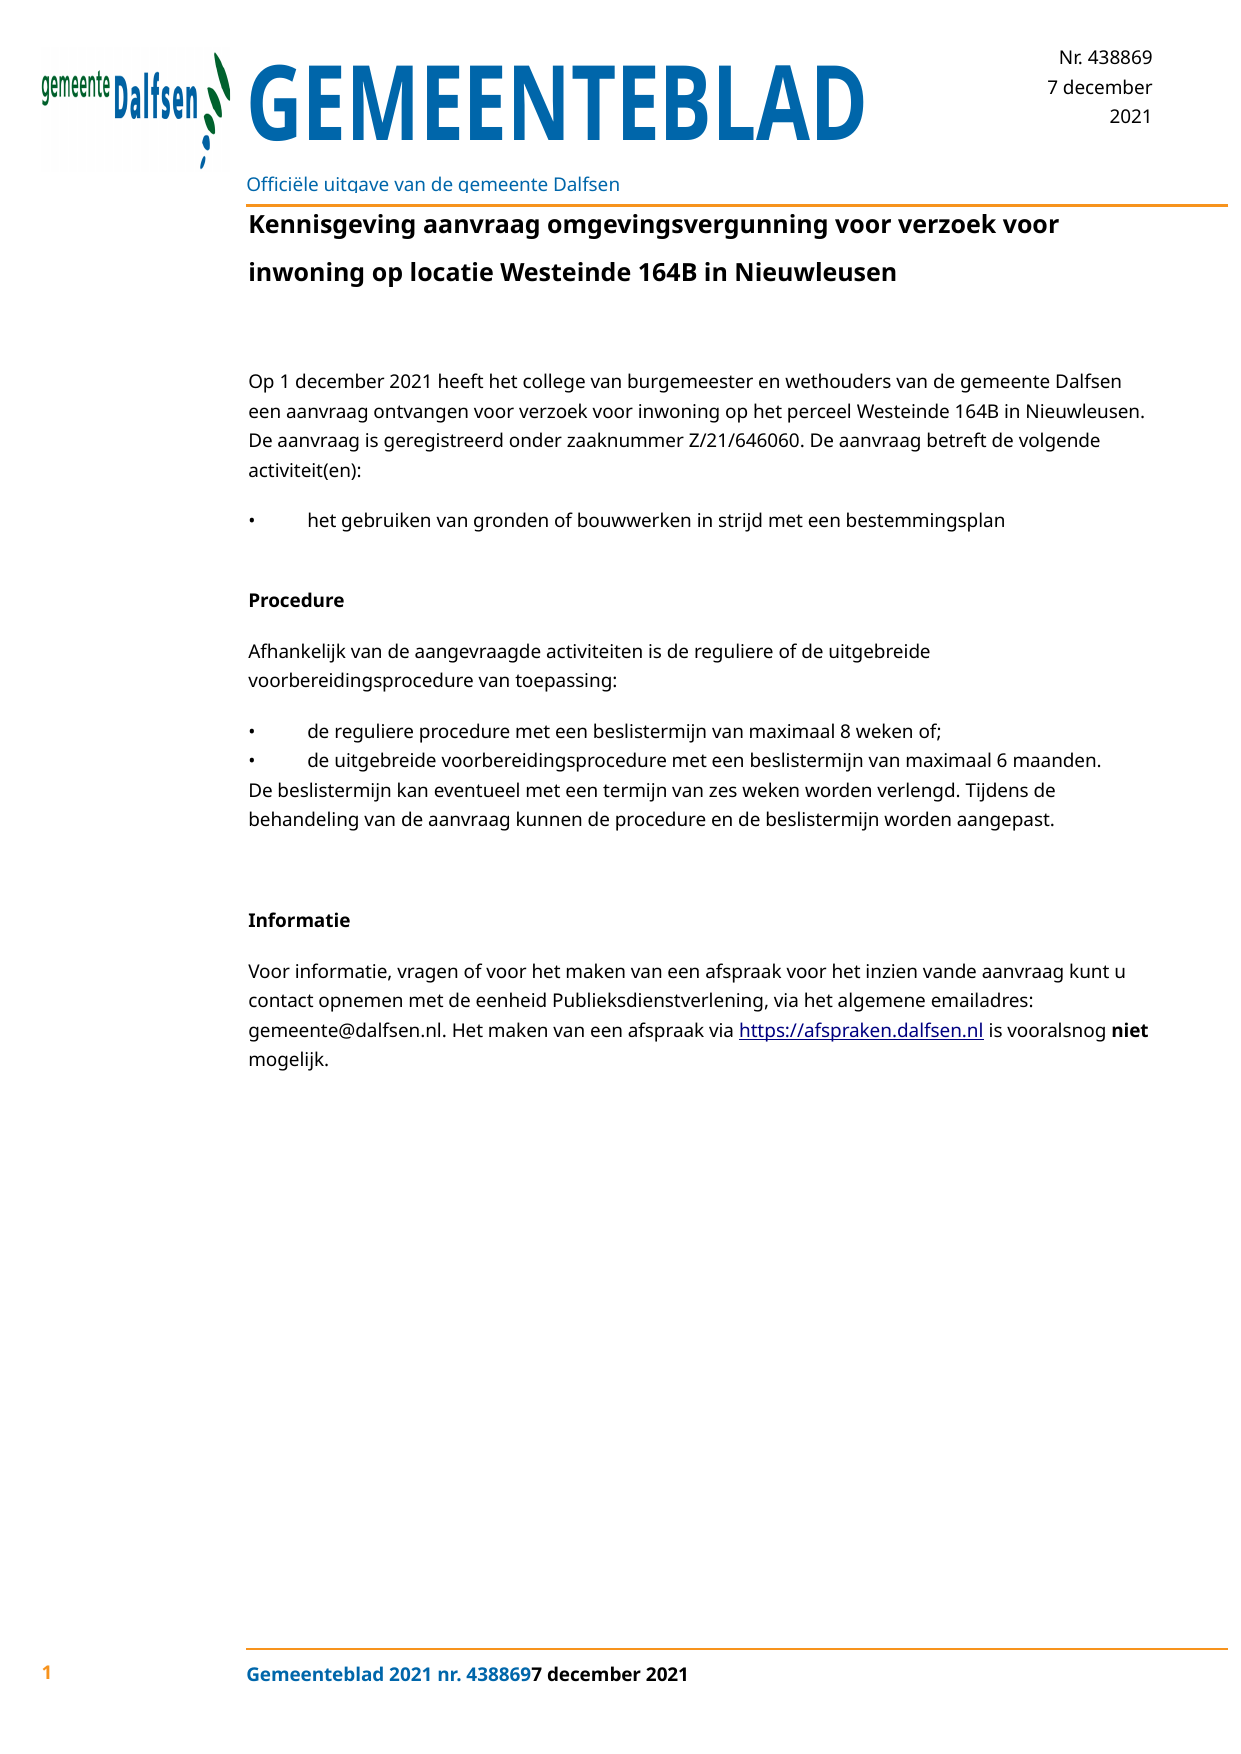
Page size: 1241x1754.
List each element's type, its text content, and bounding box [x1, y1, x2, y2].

text Voor informatie, vragen of voor het maken van een afspraak voor het inzien vande aanvraag kunt u contact opnemen met de eenheid Publieksdienstverlening, via het algemene emailadres: gemeente@dalfsen.nl. Het maken van een afspraak via https://afspraken.dalfsen.nl is vooralsnog niet mogelijk. [248, 958, 1152, 1072]
list het gebruiken van gronden of bouwwerken in strijd met een bestemmingsplan [248, 507, 1152, 533]
list de uitgebreide voorbereidingsprocedure met een beslistermijn van maximaal 6 maanden. [248, 747, 1152, 773]
text Afhankelijk van de aangevraagde activiteiten is de reguliere of de uitgebreide voorbereidingsprocedure van toepassing: [248, 638, 1152, 693]
picture [41, 47, 231, 172]
text Kennisgeving aanvraag omgevingsvergunning voor verzoek voor inwoning op locatie Westeinde 164B in Nieuwleusen [248, 207, 1152, 288]
text Procedure [248, 587, 1152, 613]
text Op 1 december 2021 heeft het college van burgemeester en wethouders van de gemeente Dalfsen een aanvraag ontvangen voor verzoek voor inwoning op het perceel Westeinde 164B in Nieuwleusen. De aanvraag is geregistreerd onder zaaknummer Z/21/646060. De aanvraag betreft de volgende activiteit(en): [248, 368, 1152, 483]
text Informatie [248, 907, 1152, 933]
text De beslistermijn kan eventueel met een termijn van zes weken worden verlengd. Tijdens de behandeling van de aanvraag kunnen de procedure en de beslistermijn worden aangepast. [248, 777, 1152, 832]
list de reguliere procedure met een beslistermijn van maximaal 8 weken of; [248, 718, 1152, 744]
